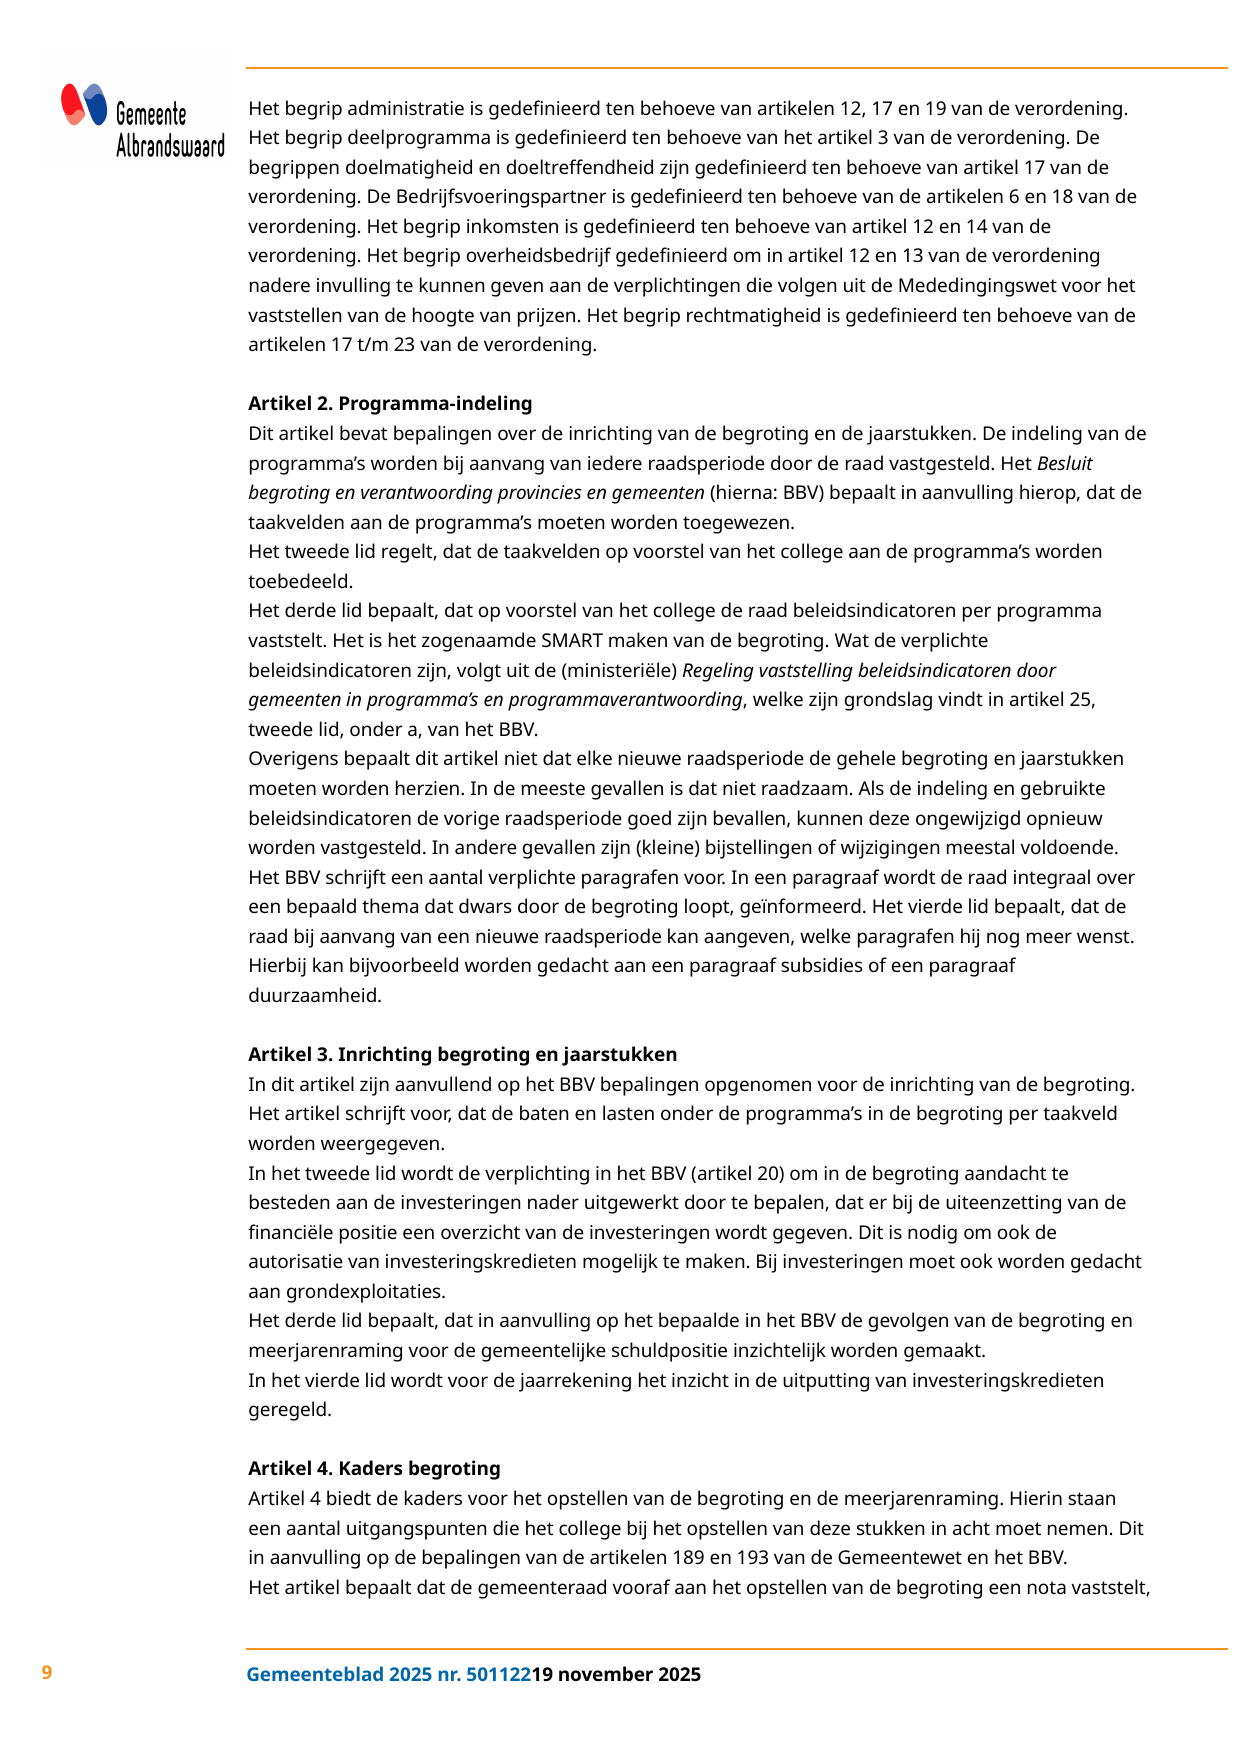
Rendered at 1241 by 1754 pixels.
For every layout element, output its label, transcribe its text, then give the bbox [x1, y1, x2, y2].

text Het tweede lid regelt, dat de taakvelden op voorstel van het college aan de programma’s worden toebedeeld. [248, 538, 1152, 594]
text Het derde lid bepaalt, dat in aanvulling op het bepaalde in het BBV de gevolgen van de begroting en meerjarenraming voor de gemeentelijke schuldpositie inzichtelijk worden gemaakt. [248, 1308, 1152, 1363]
text In het vierde lid wordt voor de jaarrekening het inzicht in de uitputting van investeringskredieten geregeld. [248, 1367, 1152, 1422]
text Artikel 3. Inrichting begroting en jaarstukken [248, 1041, 1152, 1067]
text In dit artikel zijn aanvullend op het BBV bepalingen opgenomen voor de inrichting van de begroting. Het artikel schrijft voor, dat de baten en lasten onder de programma’s in de begroting per taakveld worden weergegeven. [248, 1071, 1152, 1156]
picture [41, 47, 231, 172]
text Overigens bepaalt dit artikel niet dat elke nieuwe raadsperiode de gehele begroting en jaarstukken moeten worden herzien. In de meeste gevallen is dat niet raadzaam. Als de indeling en gebruikte beleidsindicatoren de vorige raadsperiode goed zijn bevallen, kunnen deze ongewijzigd opnieuw worden vastgesteld. In andere gevallen zijn (kleine) bijstellingen of wijzigingen meestal voldoende. [248, 746, 1152, 860]
text Dit artikel bevat bepalingen over de inrichting van de begroting en de jaarstukken. De indeling van de programma’s worden bij aanvang van iedere raadsperiode door de raad vastgesteld. Het Besluit begroting en verantwoording provincies en gemeenten (hierna: BBV) bepaalt in aanvulling hierop, dat de taakvelden aan de programma’s moeten worden toegewezen. [248, 420, 1152, 535]
text Artikel 2. Programma-indeling [248, 391, 1152, 416]
text Artikel 4. Kaders begroting [248, 1456, 1152, 1481]
text Het derde lid bepaalt, dat op voorstel van het college de raad beleidsindicatoren per programma vaststelt. Het is het zogenaamde SMART maken van de begroting. Wat de verplichte beleidsindicatoren zijn, volgt uit de (ministeriële) Regeling vaststelling beleidsindicatoren door gemeenten in programma’s en programmaverantwoording, welke zijn grondslag vindt in artikel 25, tweede lid, onder a, van het BBV. [248, 598, 1152, 742]
text Artikel 4 biedt de kaders voor het opstellen van de begroting en de meerjarenraming. Hierin staan een aantal uitgangspunten die het college bij het opstellen van deze stukken in acht moet nemen. Dit in aanvulling op de bepalingen van de artikelen 189 en 193 van de Gemeentewet en het BBV. [248, 1485, 1152, 1570]
text In het tweede lid wordt de verplichting in het BBV (artikel 20) om in de begroting aandacht te besteden aan de investeringen nader uitgewerkt door te bepalen, dat er bij de uiteenzetting van de financiële positie een overzicht van de investeringen wordt gegeven. Dit is nodig om ook de autorisatie van investeringskredieten mogelijk te maken. Bij investeringen moet ook worden gedacht aan grondexploitaties. [248, 1160, 1152, 1304]
text Het artikel bepaalt dat de gemeenteraad vooraf aan het opstellen van de begroting een nota vaststelt, [248, 1574, 1152, 1600]
text Het begrip administratie is gedefinieerd ten behoeve van artikelen 12, 17 en 19 van de verordening. Het begrip deelprogramma is gedefinieerd ten behoeve van het artikel 3 van de verordening. De begrippen doelmatigheid en doeltreffendheid zijn gedefinieerd ten behoeve van artikel 17 van de verordening. De Bedrijfsvoeringspartner is gedefinieerd ten behoeve van de artikelen 6 en 18 van de verordening. Het begrip inkomsten is gedefinieerd ten behoeve van artikel 12 en 14 van de verordening. Het begrip overheidsbedrijf gedefinieerd om in artikel 12 en 13 van de verordening nadere invulling te kunnen geven aan de verplichtingen die volgen uit de Mededingingswet voor het vaststellen van de hoogte van prijzen. Het begrip rechtmatigheid is gedefinieerd ten behoeve van de artikelen 17 t/m 23 van de verordening. [248, 95, 1152, 357]
text Het BBV schrijft een aantal verplichte paragrafen voor. In een paragraaf wordt de raad integraal over een bepaald thema dat dwars door de begroting loopt, geïnformeerd. Het vierde lid bepaalt, dat de raad bij aanvang van een nieuwe raadsperiode kan aangeven, welke paragrafen hij nog meer wenst. Hierbij kan bijvoorbeeld worden gedacht aan een paragraaf subsidies of een paragraaf duurzaamheid. [248, 864, 1152, 1008]
